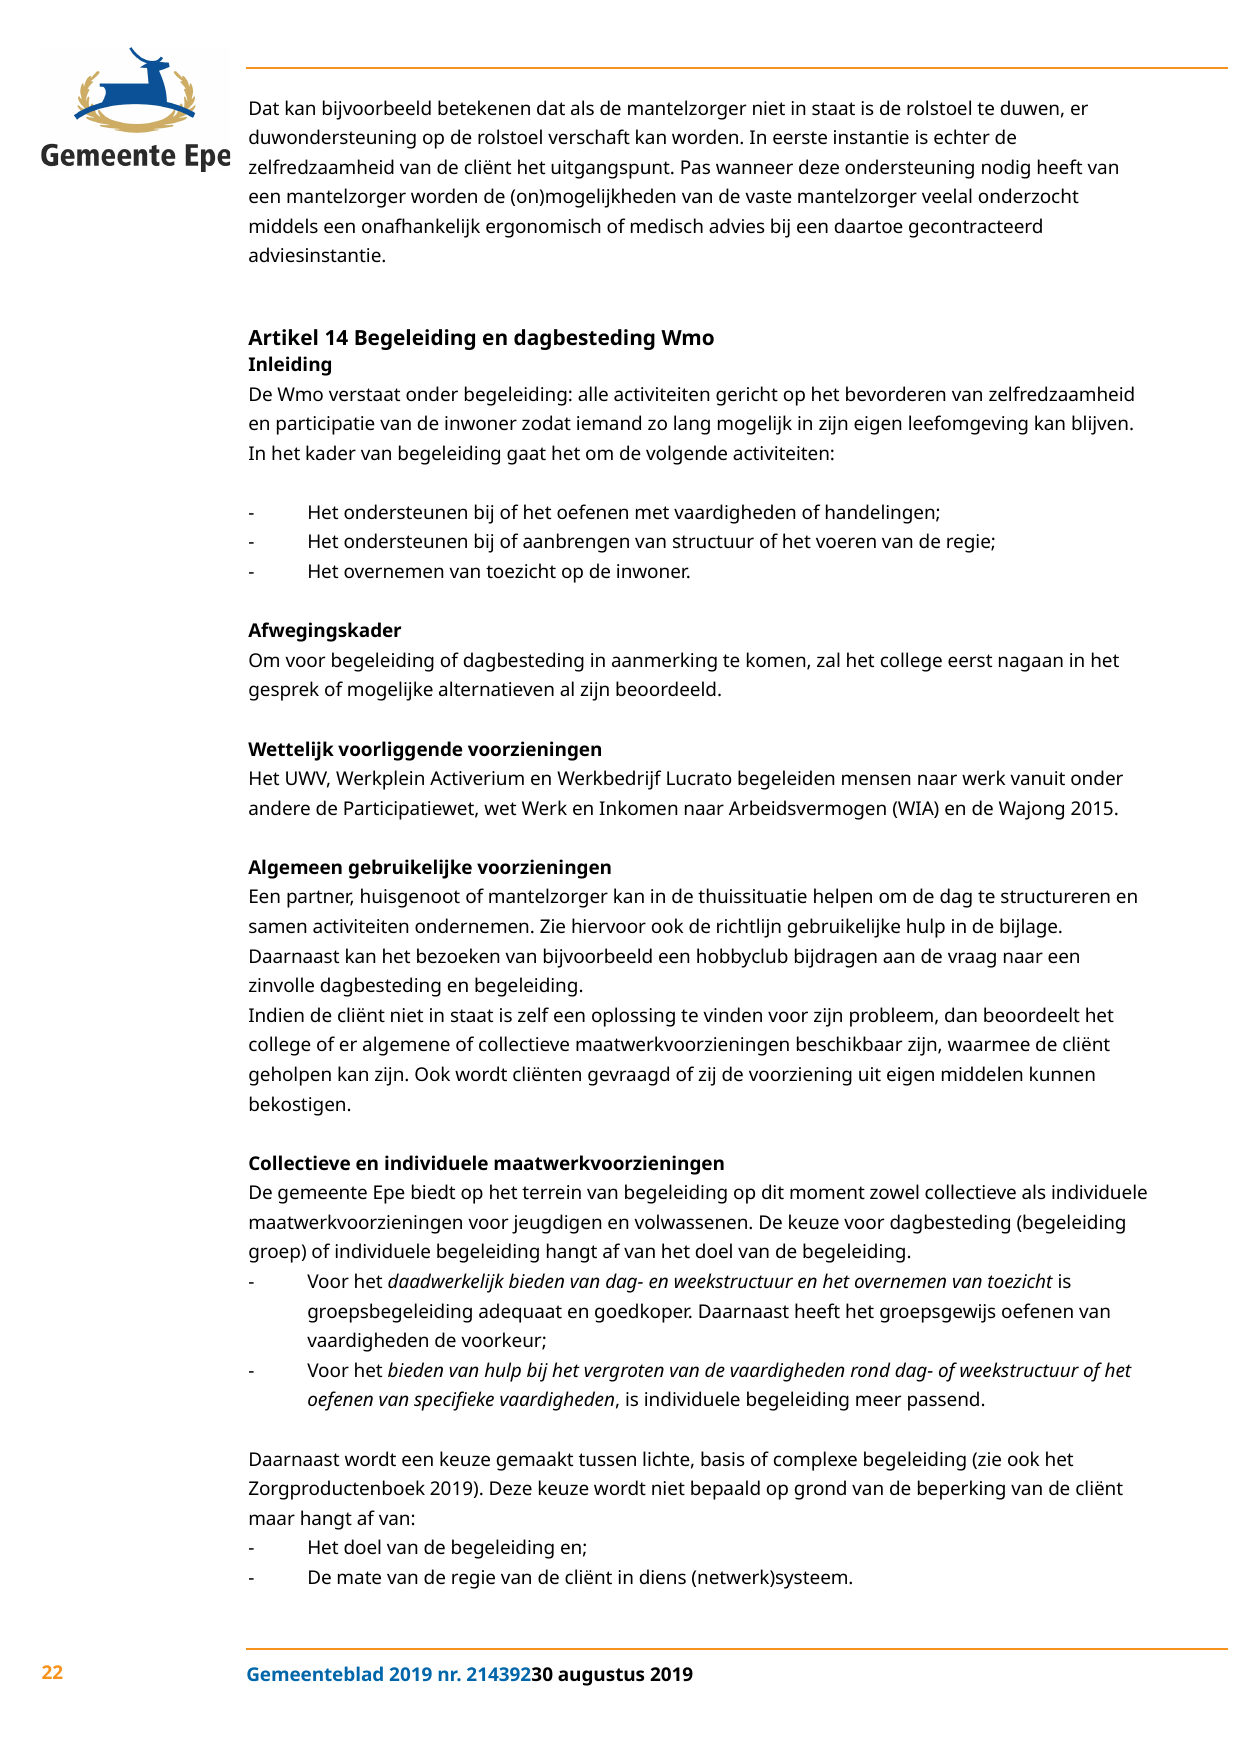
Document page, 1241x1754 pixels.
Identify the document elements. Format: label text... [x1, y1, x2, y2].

picture [41, 47, 231, 172]
list Voor het daadwerkelijk bieden van dag- en weekstructuur en het overnemen van toezicht is groepsbegeleiding adequaat en goedkoper. Daarnaast heeft het groepsgewijs oefenen van vaardigheden de voorkeur; [248, 1268, 1152, 1353]
text Een partner, huisgenoot of mantelzorger kan in de thuissituatie helpen om de dag te structureren en samen activiteiten ondernemen. Zie hiervoor ook de richtlijn gebruikelijke hulp in de bijlage. Daarnaast kan het bezoeken van bijvoorbeeld een hobbyclub bijdragen aan de vraag naar een zinvolle dagbesteding en begeleiding. [248, 884, 1152, 998]
text Collectieve en individuele maatwerkvoorzieningen [248, 1150, 1152, 1176]
list Het ondersteunen bij of aanbrengen van structuur of het voeren van de regie; [248, 529, 1152, 554]
text Artikel 14 Begeleiding en dagbesteding Wmo [248, 323, 1152, 351]
text Dat kan bijvoorbeeld betekenen dat als de mantelzorger niet in staat is de rolstoel te duwen, er duwondersteuning op de rolstoel verschaft kan worden. In eerste instantie is echter de zelfredzaamheid van de cliënt het uitgangspunt. Pas wanneer deze ondersteuning nodig heeft van een mantelzorger worden de (on)mogelijkheden van de vaste mantelzorger veelal onderzocht middels een onafhankelijk ergonomisch of medisch advies bij een daartoe gecontracteerd adviesinstantie. [248, 95, 1152, 268]
list Voor het bieden van hulp bij het vergroten van de vaardigheden rond dag- of weekstructuur of het oefenen van specifieke vaardigheden, is individuele begeleiding meer passend. [248, 1357, 1152, 1412]
text Daarnaast wordt een keuze gemaakt tussen lichte, basis of complexe begeleiding (zie ook het Zorgproductenboek 2019). Deze keuze wordt niet bepaald op grond van de beperking van de cliënt maar hangt af van: [248, 1446, 1152, 1531]
text Het UWV, Werkplein Activerium en Werkbedrijf Lucrato begeleiden mensen naar werk vanuit onder andere de Participatiewet, wet Werk en Inkomen naar Arbeidsvermogen (WIA) en de Wajong 2015. [248, 765, 1152, 821]
text Wettelijk voorliggende voorzieningen [248, 736, 1152, 761]
text Algemeen gebruikelijke voorzieningen [248, 854, 1152, 880]
list Het ondersteunen bij of het oefenen met vaardigheden of handelingen; [248, 499, 1152, 525]
text Om voor begeleiding of dagbesteding in aanmerking te komen, zal het college eerst nagaan in het gesprek of mogelijke alternatieven al zijn beoordeeld. [248, 647, 1152, 702]
text De Wmo verstaat onder begeleiding: alle activiteiten gericht op het bevorderen van zelfredzaamheid en participatie van de inwoner zodat iemand zo lang mogelijk in zijn eigen leefomgeving kan blijven. In het kader van begeleiding gaat het om de volgende activiteiten: [248, 381, 1152, 466]
text Inleiding [248, 351, 1152, 377]
list Het overnemen van toezicht op de inwoner. [248, 558, 1152, 584]
text Afwegingskader [248, 617, 1152, 643]
text De gemeente Epe biedt op het terrein van begeleiding op dit moment zowel collectieve als individuele maatwerkvoorzieningen voor jeugdigen en volwassenen. De keuze voor dagbesteding (begeleiding groep) of individuele begeleiding hangt af van het doel van de begeleiding. [248, 1179, 1152, 1264]
list Het doel van de begeleiding en; [248, 1534, 1152, 1560]
text Indien de cliënt niet in staat is zelf een oplossing te vinden voor zijn probleem, dan beoordeelt het college of er algemene of collectieve maatwerkvoorzieningen beschikbaar zijn, waarmee de cliënt geholpen kan zijn. Ook wordt cliënten gevraagd of zij de voorziening uit eigen middelen kunnen bekostigen. [248, 1002, 1152, 1116]
list De mate van de regie van de cliënt in diens (netwerk)systeem. [248, 1564, 1152, 1590]
